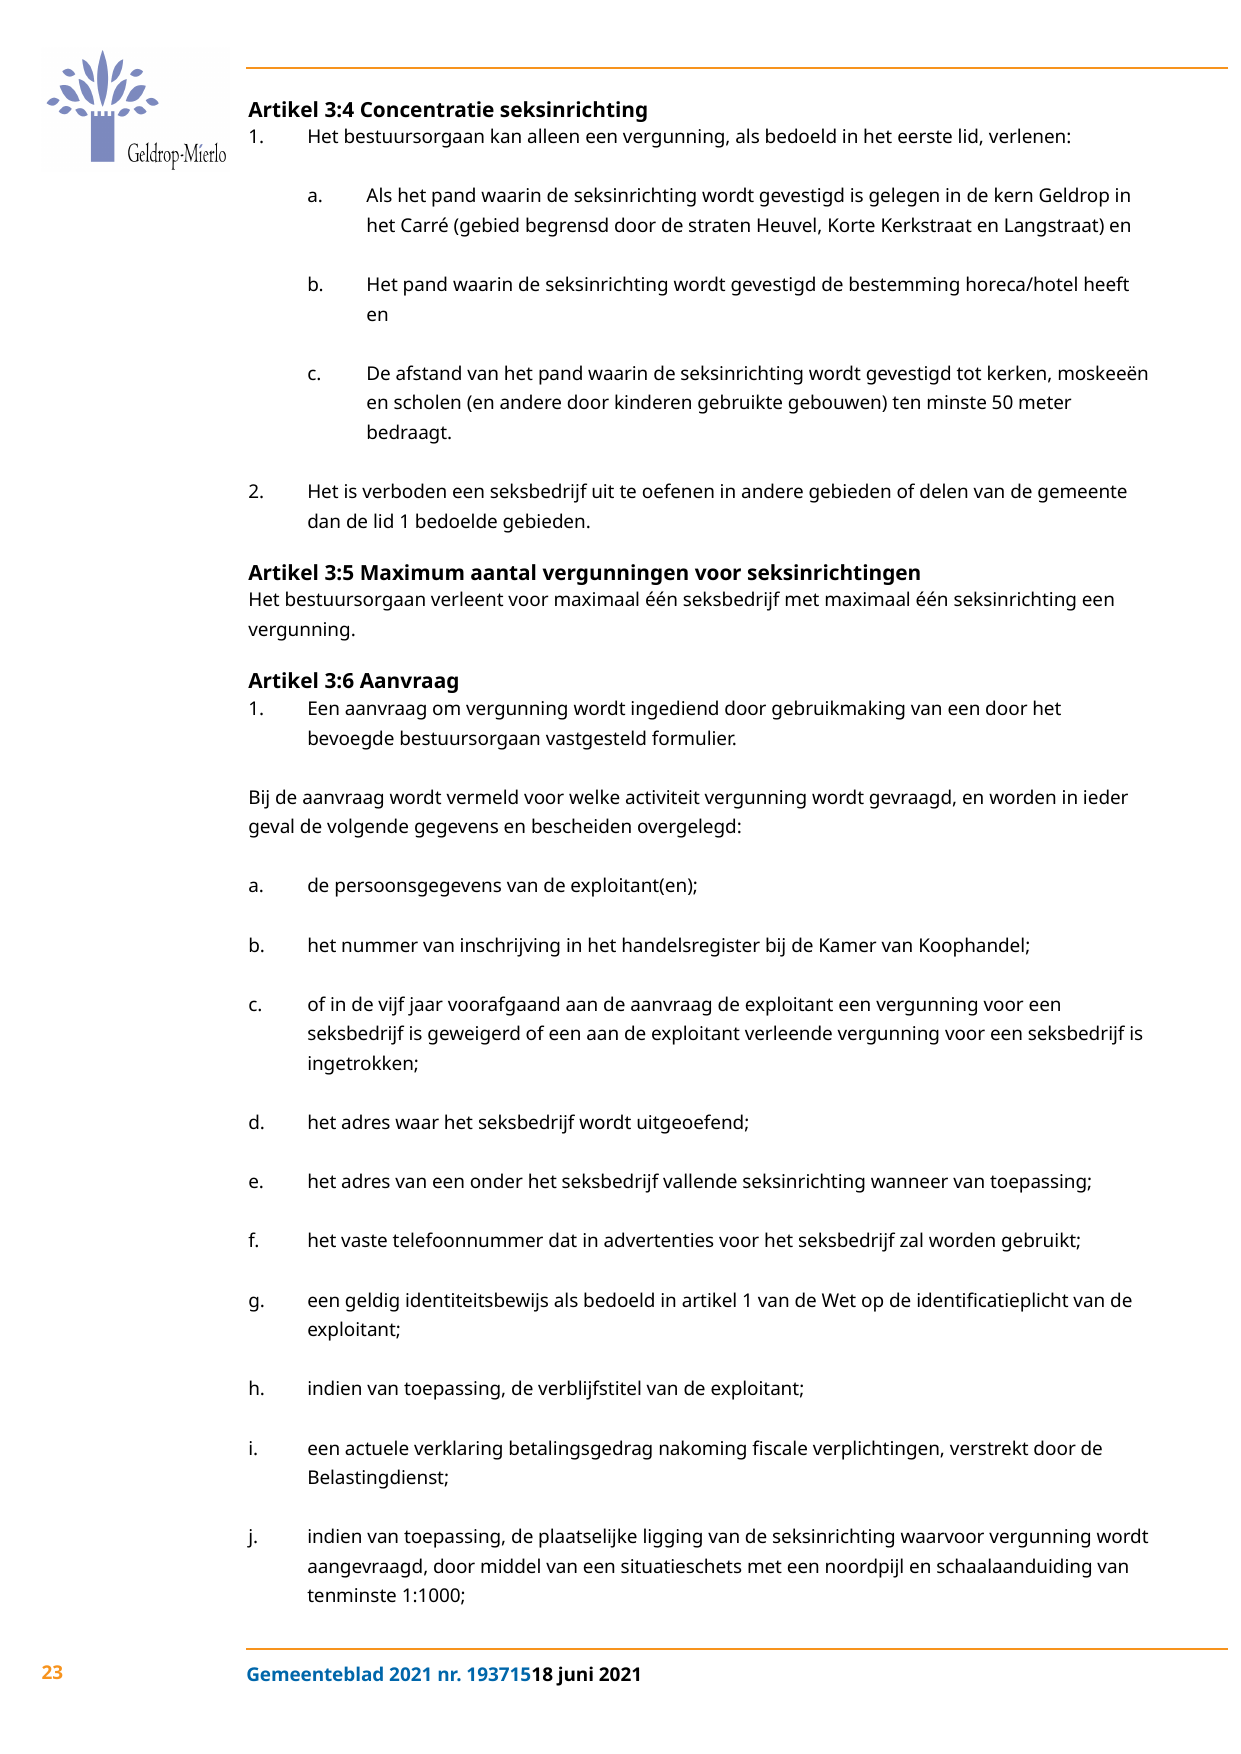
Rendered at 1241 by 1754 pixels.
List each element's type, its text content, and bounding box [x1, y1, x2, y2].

list Het bestuursorgaan kan alleen een vergunning, als bedoeld in het eerste lid, verlenen: [248, 123, 1152, 149]
text Bij de aanvraag wordt vermeld voor welke activiteit vergunning wordt gevraagd, en worden in ieder geval de volgende gegevens en bescheiden overgelegd: [248, 784, 1152, 839]
list Het pand waarin de seksinrichting wordt gevestigd de bestemming horeca/hotel heeft en [307, 271, 1152, 326]
list het nummer van inschrijving in het handelsregister bij de Kamer van Koophandel; [248, 932, 1152, 957]
list Het is verboden een seksbedrijf uit te oefenen in andere gebieden of delen van de gemeente dan de lid 1 bedoelde gebieden. [248, 478, 1152, 533]
list het adres waar het seksbedrijf wordt uitgeoefend; [248, 1109, 1152, 1135]
list het vaste telefoonnummer dat in advertenties voor het seksbedrijf zal worden gebruikt; [248, 1228, 1152, 1253]
text Artikel 3:5 Maximum aantal vergunningen voor seksinrichtingen [248, 558, 1152, 587]
list of in de vijf jaar voorafgaand aan de aanvraag de exploitant een vergunning voor een seksbedrijf is geweigerd of een aan de exploitant verleende vergunning voor een seksbedrijf is ingetrokken; [248, 991, 1152, 1076]
list indien van toepassing, de verblijfstitel van de exploitant; [248, 1376, 1152, 1401]
text Artikel 3:6 Aanvraag [248, 667, 1152, 695]
list De afstand van het pand waarin de seksinrichting wordt gevestigd tot kerken, moskeeën en scholen (en andere door kinderen gebruikte gebouwen) ten minste 50 meter bedraagt. [307, 360, 1152, 445]
list Als het pand waarin de seksinrichting wordt gevestigd is gelegen in de kern Geldrop in het Carré (gebied begrensd door de straten Heuvel, Korte Kerkstraat en Langstraat) en [307, 182, 1152, 238]
list een actuele verklaring betalingsgedrag nakoming fiscale verplichtingen, verstrekt door de Belastingdienst; [248, 1435, 1152, 1490]
list een geldig identiteitsbewijs als bedoeld in artikel 1 van de Wet op de identificatieplicht van de exploitant; [248, 1287, 1152, 1342]
list indien van toepassing, de plaatselijke ligging van de seksinrichting waarvoor vergunning wordt aangevraagd, door middel van een situatieschets met een noordpijl en schaalaanduiding van tenminste 1:1000; [248, 1523, 1152, 1608]
list de persoonsgegevens van de exploitant(en); [248, 873, 1152, 898]
picture [41, 47, 231, 172]
text Artikel 3:4 Concentratie seksinrichting [248, 95, 1152, 123]
list Een aanvraag om vergunning wordt ingediend door gebruikmaking van een door het bevoegde bestuursorgaan vastgesteld formulier. [248, 695, 1152, 750]
text Het bestuursorgaan verleent voor maximaal één seksbedrijf met maximaal één seksinrichting een vergunning. [248, 587, 1152, 642]
list het adres van een onder het seksbedrijf vallende seksinrichting wanneer van toepassing; [248, 1168, 1152, 1194]
